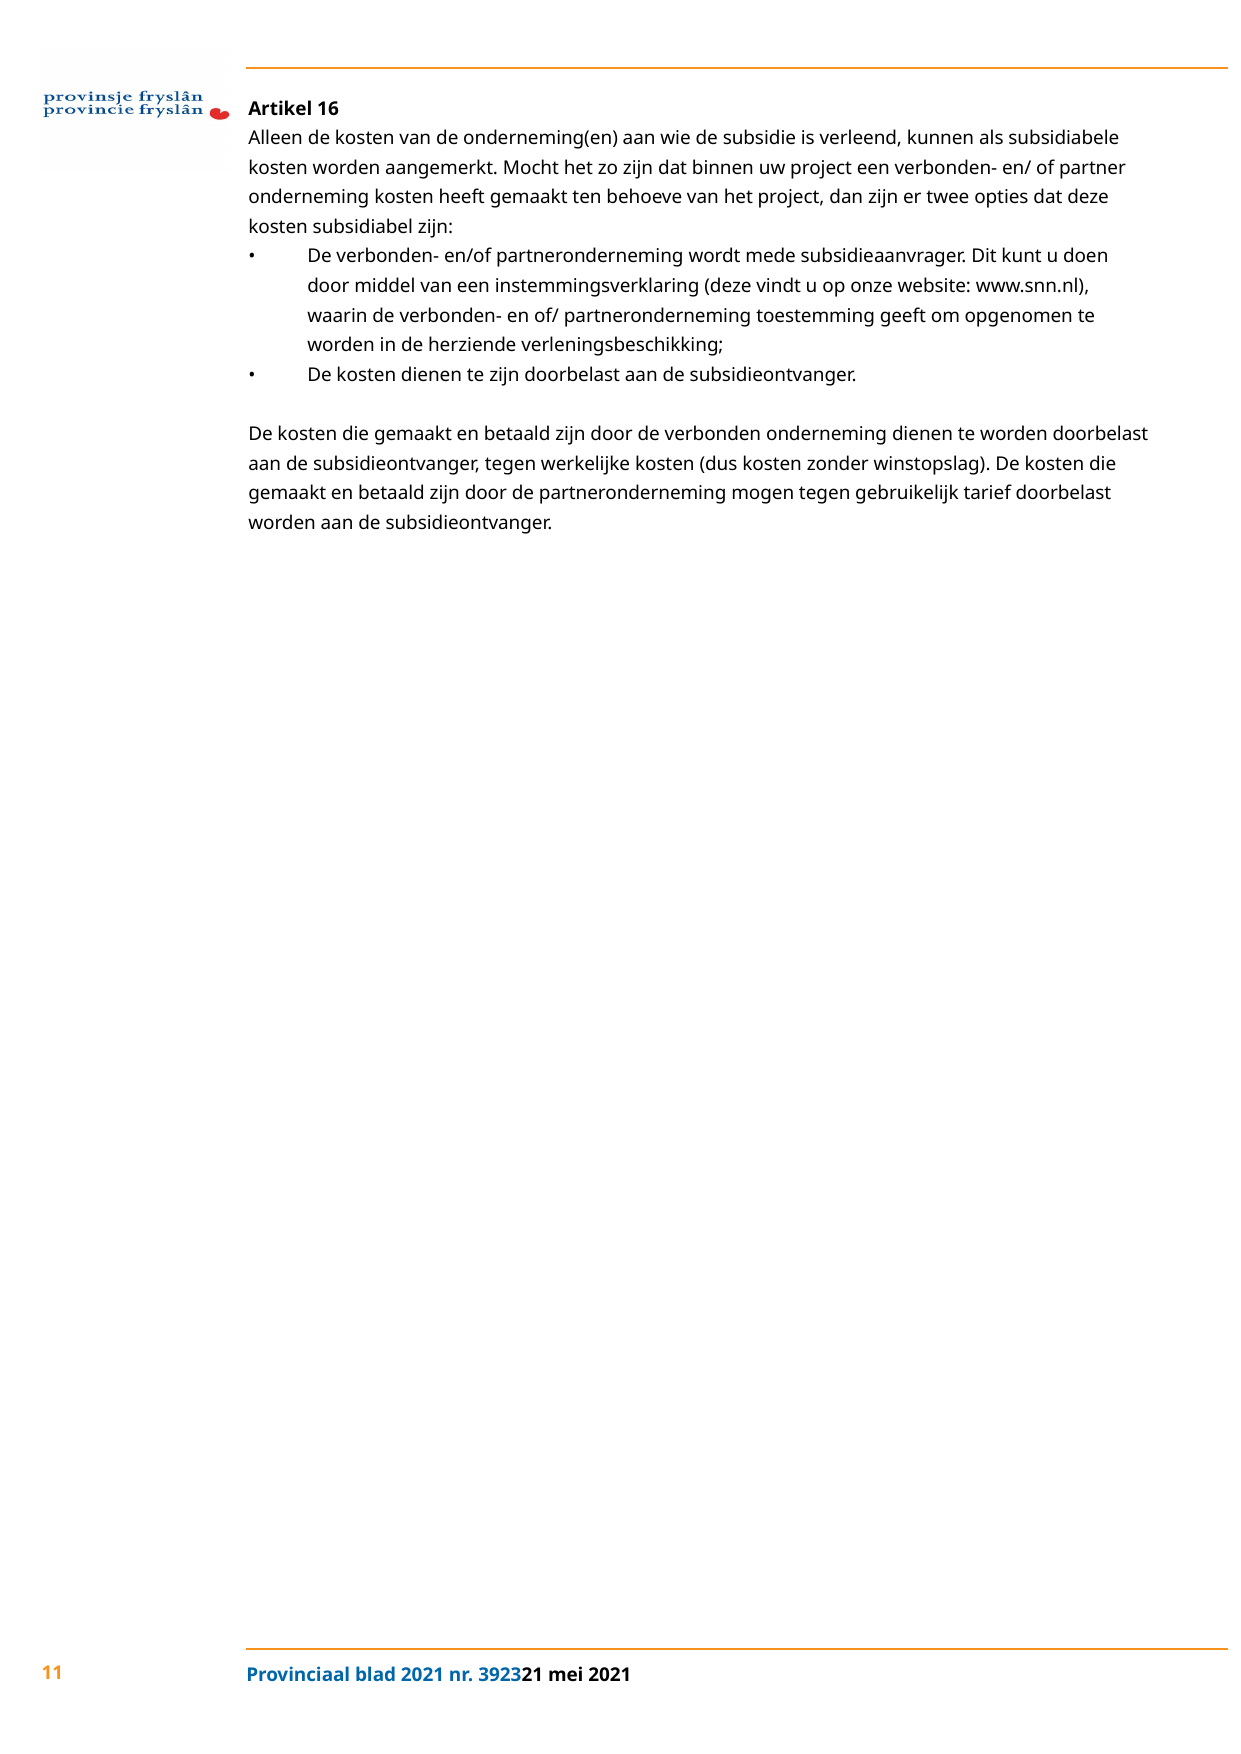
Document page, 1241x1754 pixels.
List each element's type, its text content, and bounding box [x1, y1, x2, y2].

list De verbonden- en/of partneronderneming wordt mede subsidieaanvrager. Dit kunt u doen door middel van een instemmingsverklaring (deze vindt u op onze website: www.snn.nl), waarin de verbonden- en of/ partneronderneming toestemming geeft om opgenomen te worden in de herziende verleningsbeschikking; [248, 243, 1152, 357]
text Alleen de kosten van de onderneming(en) aan wie de subsidie is verleend, kunnen als subsidiabele kosten worden aangemerkt. Mocht het zo zijn dat binnen uw project een verbonden- en/ of partner onderneming kosten heeft gemaakt ten behoeve van het project, dan zijn er twee opties dat deze kosten subsidiabel zijn: [248, 124, 1152, 239]
text De kosten die gemaakt en betaald zijn door de verbonden onderneming dienen te worden doorbelast aan de subsidieontvanger, tegen werkelijke kosten (dus kosten zonder winstopslag). De kosten die gemaakt en betaald zijn door de partneronderneming mogen tegen gebruikelijk tarief doorbelast worden aan de subsidieontvanger. [248, 420, 1152, 535]
picture [41, 47, 231, 172]
list De kosten dienen te zijn doorbelast aan de subsidieontvanger. [248, 361, 1152, 387]
text Artikel 16 [248, 95, 1152, 121]
